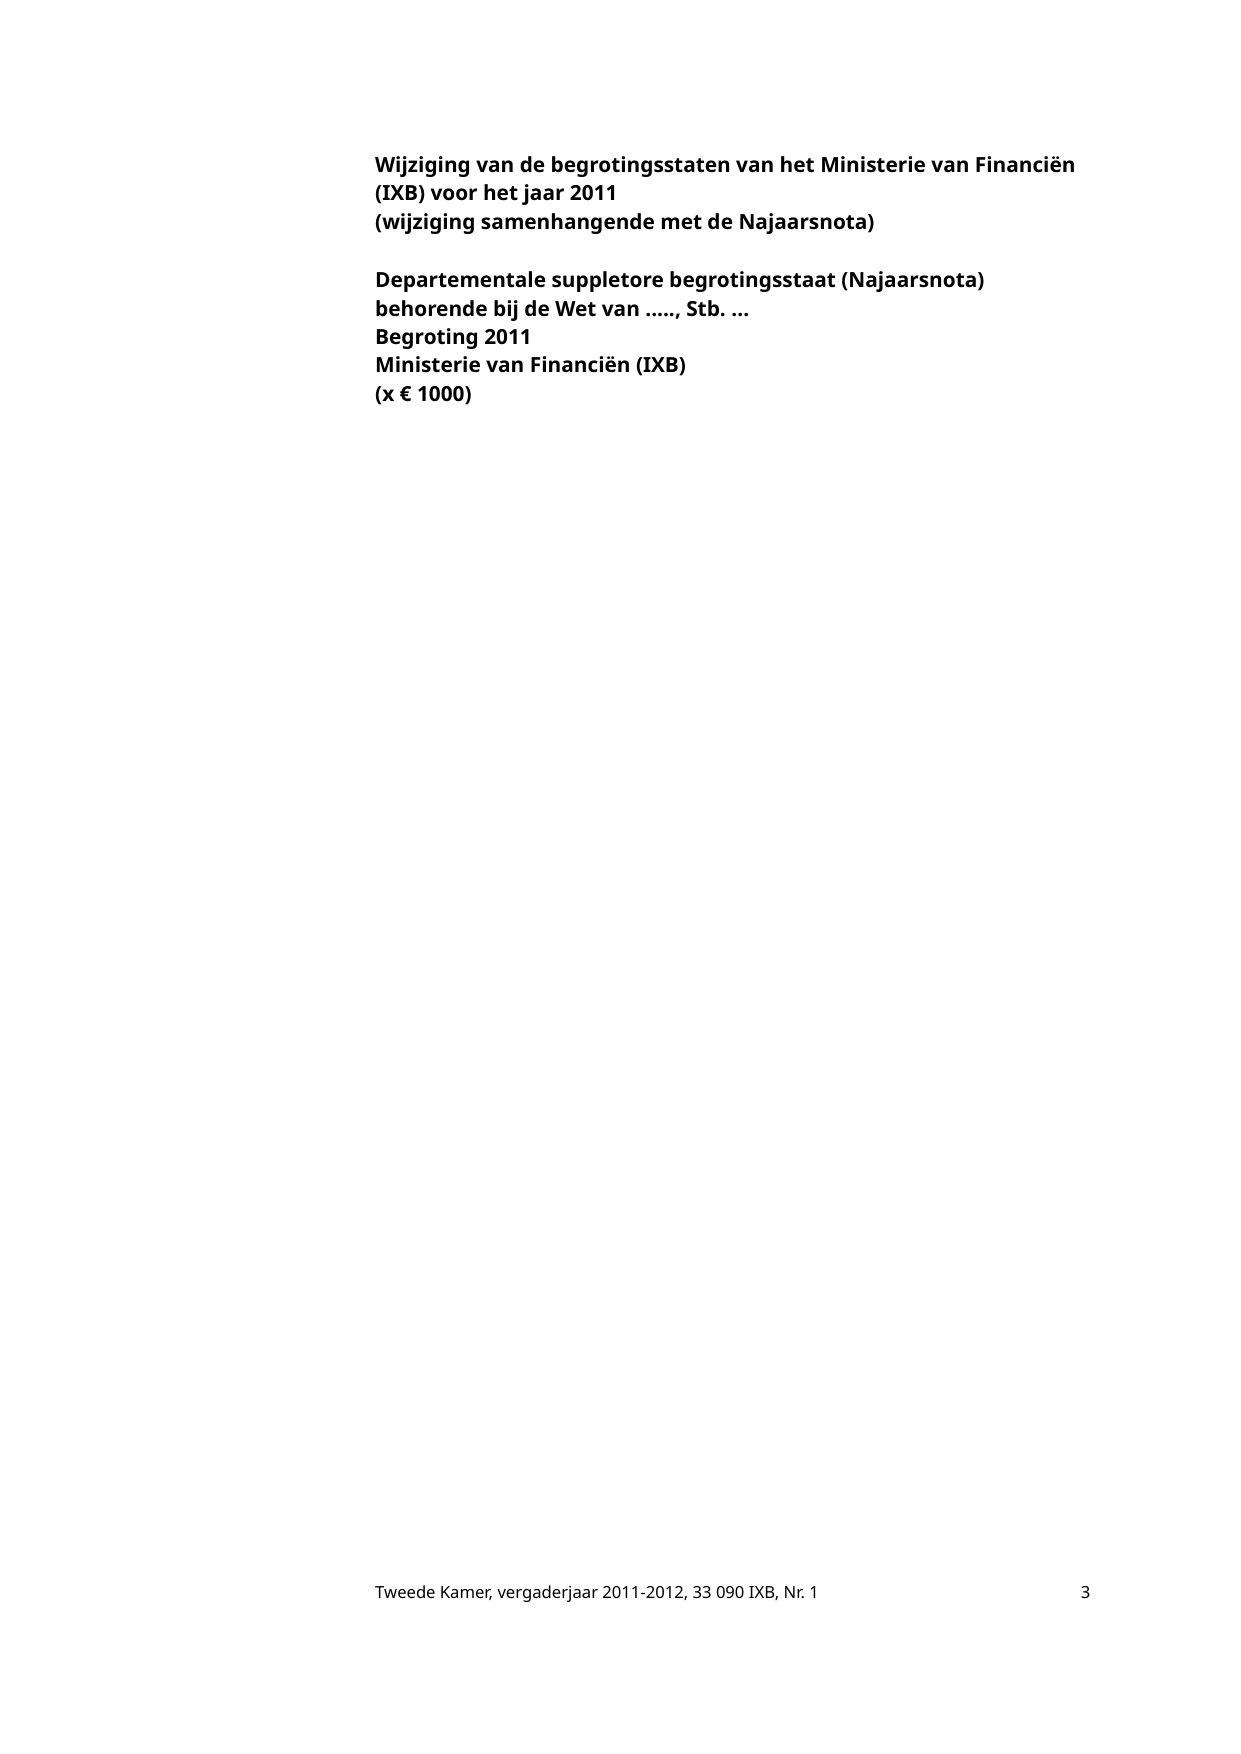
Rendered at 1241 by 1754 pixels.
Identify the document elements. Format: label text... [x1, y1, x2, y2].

text Ministerie van Financiën (IXB) [375, 351, 1090, 379]
text Departementale suppletore begrotingsstaat (Najaarsnota) behorende bij de Wet van ....., Stb. ... [375, 265, 1090, 322]
text (wijziging samenhangende met de Najaarsnota) [375, 207, 1090, 235]
text Begroting 2011 [375, 322, 1090, 351]
text Wijziging van de begrotingsstaten van het Ministerie van Financiën (IXB) voor het jaar 2011 [375, 150, 1090, 207]
text (x € 1000) [375, 379, 1090, 407]
